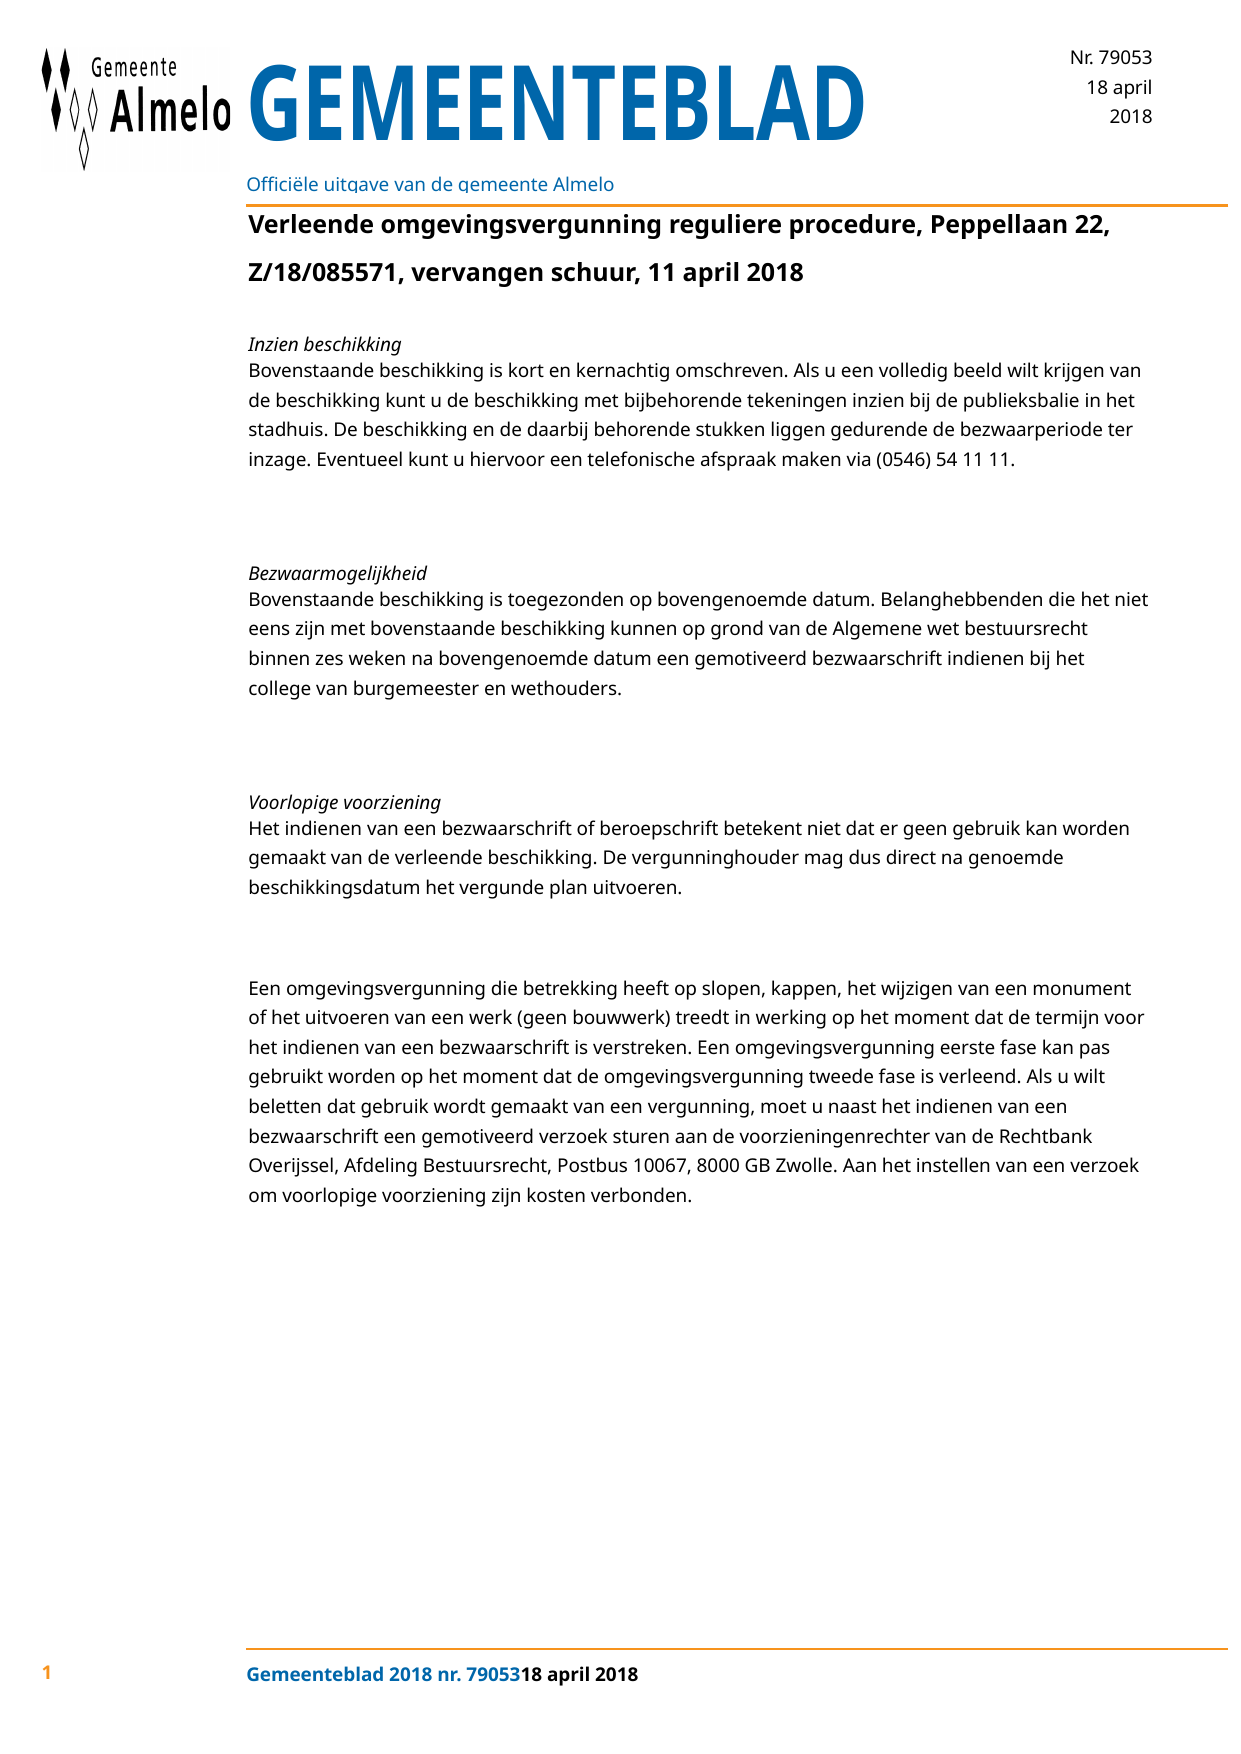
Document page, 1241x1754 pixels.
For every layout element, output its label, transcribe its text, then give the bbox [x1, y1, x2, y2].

text Inzien beschikking [248, 331, 1152, 357]
picture [41, 47, 231, 172]
text Het indienen van een bezwaarschrift of beroepschrift betekent niet dat er geen gebruik kan worden gemaakt van de verleende beschikking. De vergunninghouder mag dus direct na genoemde beschikkingsdatum het vergunde plan uitvoeren. [248, 815, 1152, 900]
text Verleende omgevingsvergunning reguliere procedure, Peppellaan 22, Z/18/085571, vervangen schuur, 11 april 2018 [248, 207, 1152, 288]
text Bovenstaande beschikking is kort en kernachtig omschreven. Als u een volledig beeld wilt krijgen van de beschikking kunt u de beschikking met bijbehorende tekeningen inzien bij de publieksbalie in het stadhuis. De beschikking en de daarbij behorende stukken liggen gedurende de bezwaarperiode ter inzage. Eventueel kunt u hiervoor een telefonische afspraak maken via (0546) 54 11 11. [248, 357, 1152, 472]
text Bezwaarmogelijkheid [248, 560, 1152, 586]
text Voorlopige voorziening [248, 789, 1152, 815]
text Bovenstaande beschikking is toegezonden op bovengenoemde datum. Belanghebbenden die het niet eens zijn met bovenstaande beschikking kunnen op grond van de Algemene wet bestuursrecht binnen zes weken na bovengenoemde datum een gemotiveerd bezwaarschrift indienen bij het college van burgemeester en wethouders. [248, 586, 1152, 701]
text Een omgevingsvergunning die betrekking heeft op slopen, kappen, het wijzigen van een monument of het uitvoeren van een werk (geen bouwwerk) treedt in werking op het moment dat de termijn voor het indienen van een bezwaarschrift is verstreken. Een omgevingsvergunning eerste fase kan pas gebruikt worden op het moment dat de omgevingsvergunning tweede fase is verleend. Als u wilt beletten dat gebruik wordt gemaakt van een vergunning, moet u naast het indienen van een bezwaarschrift een gemotiveerd verzoek sturen aan de voorzieningenrechter van de Rechtbank Overijssel, Afdeling Bestuursrecht, Postbus 10067, 8000 GB Zwolle. Aan het instellen van een verzoek om voorlopige voorziening zijn kosten verbonden. [248, 975, 1152, 1208]
